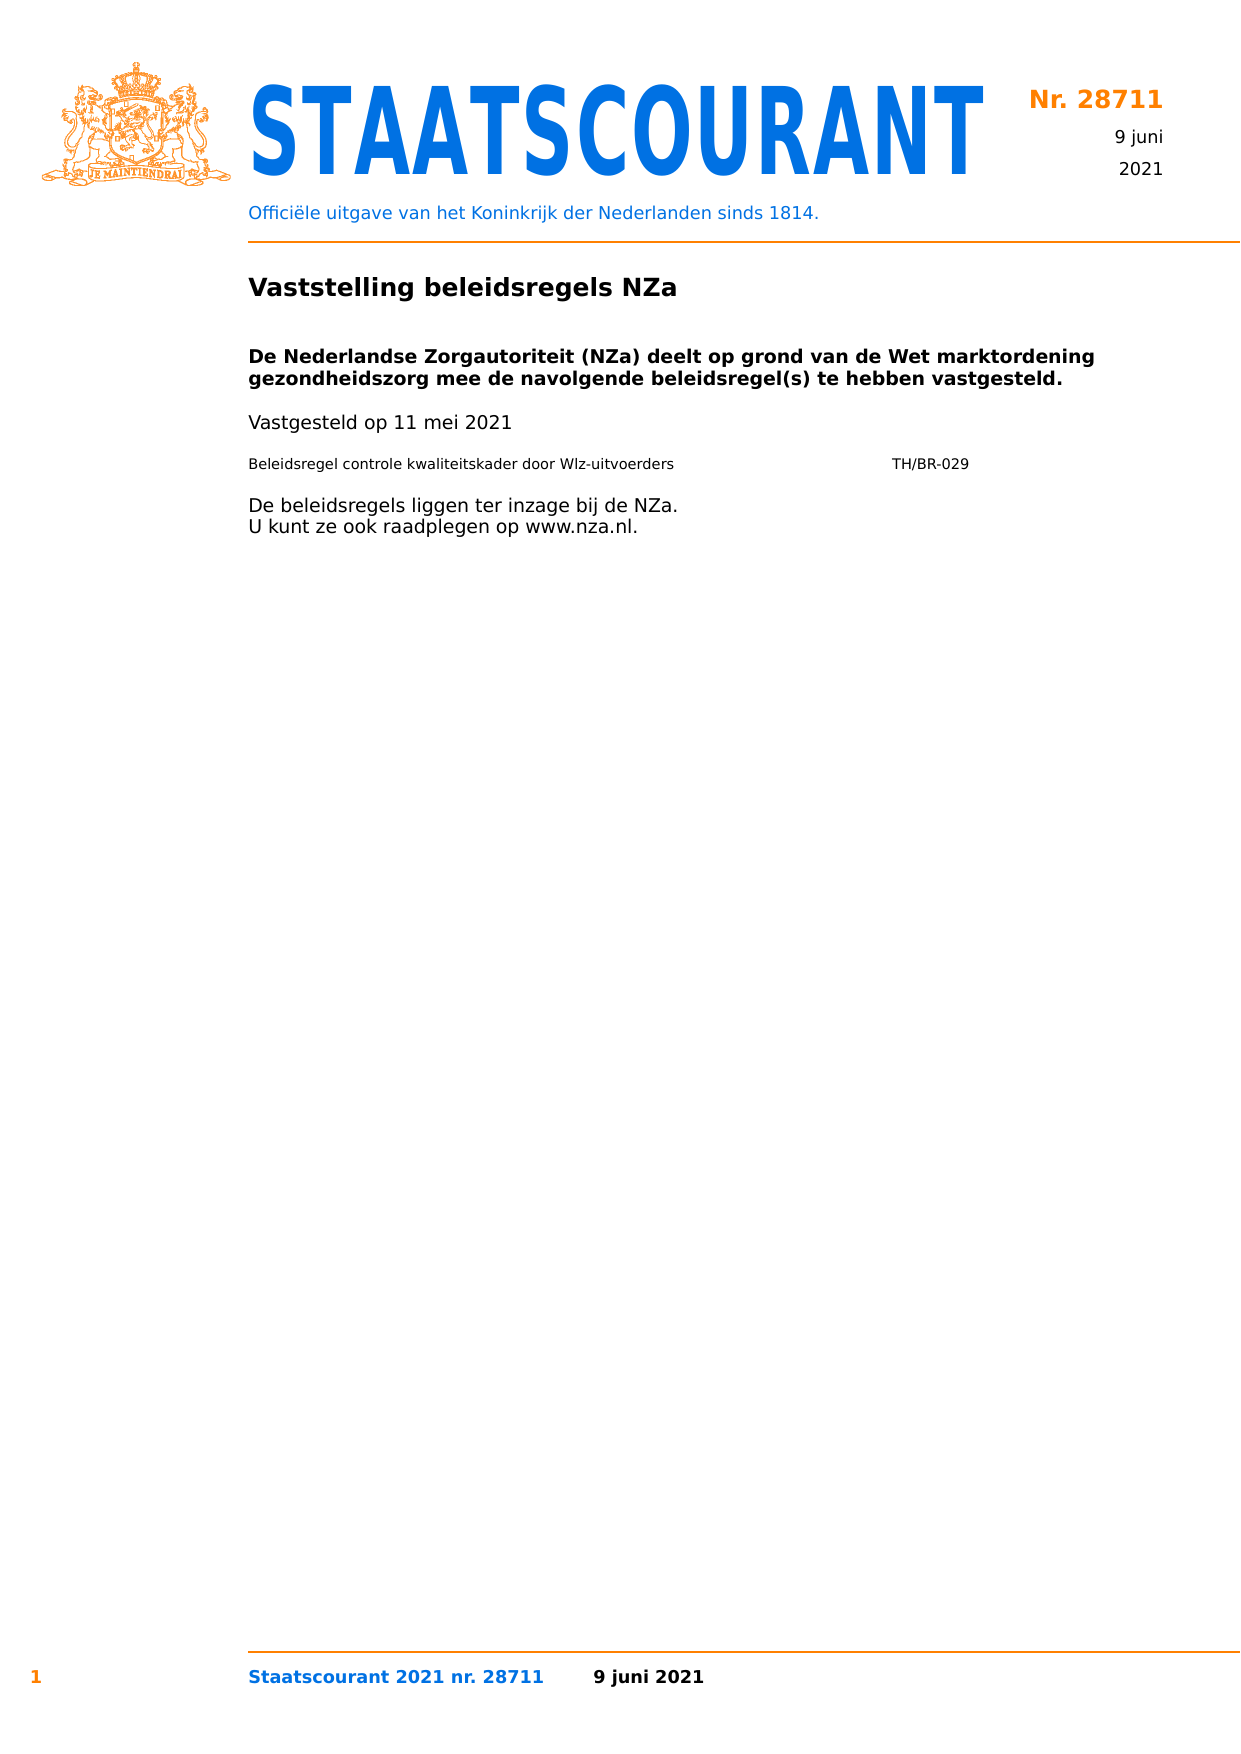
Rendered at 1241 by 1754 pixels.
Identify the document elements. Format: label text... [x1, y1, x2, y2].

table_header TH/BR-029 [886, 456, 1163, 473]
subtitle Vaststelling beleidsregels NZa [248, 273, 1163, 302]
table_cell 2021 [998, 153, 1240, 203]
table_header Nr. 28711 [998, 62, 1240, 121]
table_header Beleidsregel controle kwaliteitskader door Wlz-uitvoerders [248, 456, 886, 473]
table_header [25, 62, 248, 241]
text U kunt ze ook raadplegen op www.nza.nl. [248, 516, 1163, 538]
table_header STAATSCOURANT [248, 62, 998, 203]
text De Nederlandse Zorgautoriteit (NZa) deelt op grond van de Wet marktordening gezondheidszorg mee de navolgende beleidsregel(s) te hebben vastgesteld. [248, 346, 1163, 390]
picture [41, 62, 231, 186]
text De beleidsregels liggen ter inzage bij de NZa. [248, 494, 1163, 516]
table_cell 9 juni [998, 121, 1240, 153]
text Vastgesteld op 11 mei 2021 [248, 412, 1163, 434]
table_cell Officiële uitgave van het Koninkrijk der Nederlanden sinds 1814. [248, 203, 1240, 241]
